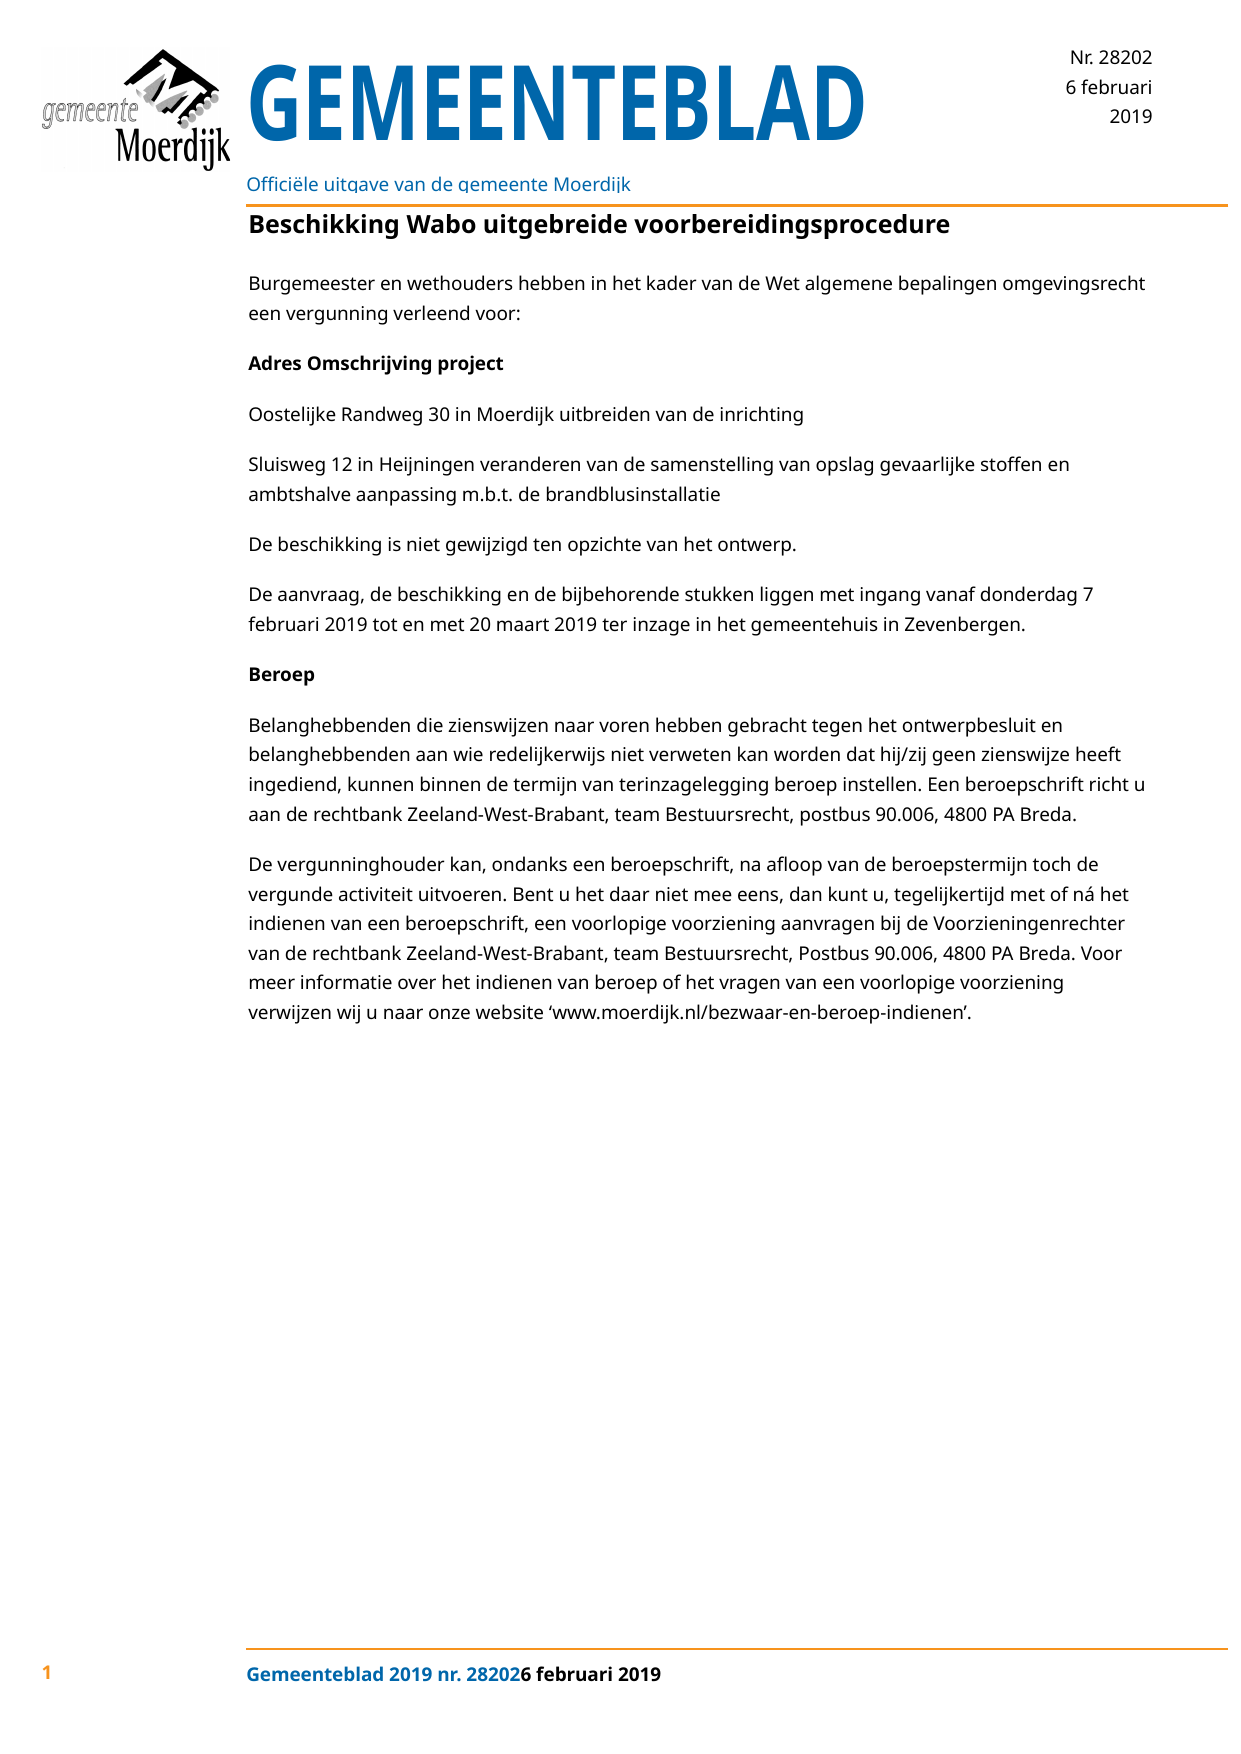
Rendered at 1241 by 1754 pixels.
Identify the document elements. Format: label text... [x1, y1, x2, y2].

text De aanvraag, de beschikking en de bijbehorende stukken liggen met ingang vanaf donderdag 7 februari 2019 tot en met 20 maart 2019 ter inzage in het gemeentehuis in Zevenbergen. [248, 582, 1152, 637]
text De vergunninghouder kan, ondanks een beroepschrift, na afloop van de beroepstermijn toch de vergunde activiteit uitvoeren. Bent u het daar niet mee eens, dan kunt u, tegelijkertijd met of ná het indienen van een beroepschrift, een voorlopige voorziening aanvragen bij de Voorzieningenrechter van de rechtbank Zeeland-West-Brabant, team Bestuursrecht, Postbus 90.006, 4800 PA Breda. Voor meer informatie over het indienen van beroep of het vragen van een voorlopige voorziening verwijzen wij u naar onze website ‘www.moerdijk.nl/bezwaar-en-beroep-indienen’. [248, 851, 1152, 1025]
text De beschikking is niet gewijzigd ten opzichte van het ontwerp. [248, 531, 1152, 557]
text Adres Omschrijving project [248, 350, 1152, 376]
text Burgemeester en wethouders hebben in het kader van de Wet algemene bepalingen omgevingsrecht een vergunning verleend voor: [248, 270, 1152, 326]
text Oostelijke Randweg 30 in Moerdijk uitbreiden van de inrichting [248, 401, 1152, 426]
text Beschikking Wabo uitgebreide voorbereidingsprocedure [248, 207, 1152, 241]
text Belanghebbenden die zienswijzen naar voren hebben gebracht tegen het ontwerpbesluit en belanghebbenden aan wie redelijkerwijs niet verweten kan worden dat hij/zij geen zienswijze heeft ingediend, kunnen binnen de termijn van terinzagelegging beroep instellen. Een beroepschrift richt u aan de rechtbank Zeeland-West-Brabant, team Bestuursrecht, postbus 90.006, 4800 PA Breda. [248, 712, 1152, 826]
picture [41, 47, 231, 172]
text Sluisweg 12 in Heijningen veranderen van de samenstelling van opslag gevaarlijke stoffen en ambtshalve aanpassing m.b.t. de brandblusinstallatie [248, 451, 1152, 506]
text Beroep [248, 662, 1152, 687]
